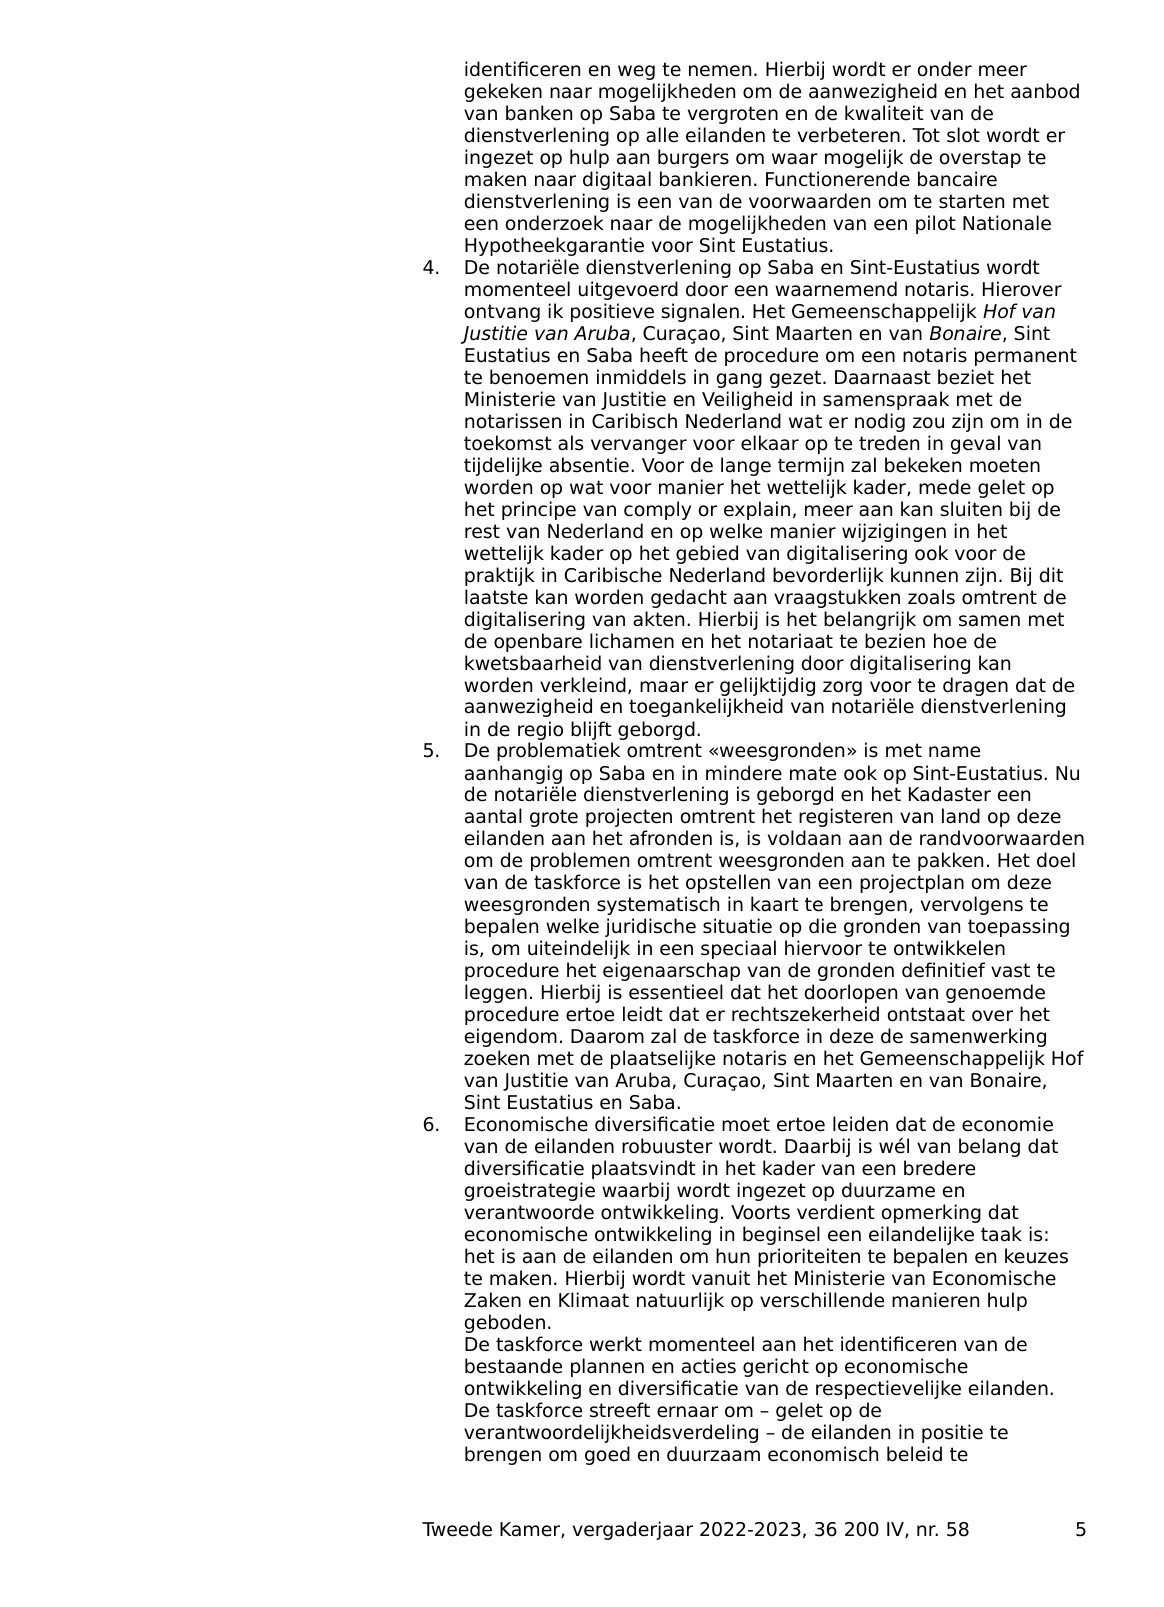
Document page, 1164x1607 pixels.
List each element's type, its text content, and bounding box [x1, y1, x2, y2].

text 4. De notariële dienstverlening op Saba en Sint-Eustatius wordt momenteel uitgevoerd door een waarnemend notaris. Hierover ontvang ik positieve signalen. Het Gemeenschappelijk Hof van Justitie van Aruba, Curaçao, Sint Maarten en van Bonaire, Sint Eustatius en Saba heeft de procedure om een notaris permanent te benoemen inmiddels in gang gezet. Daarnaast beziet het Ministerie van Justitie en Veiligheid in samenspraak met de notarissen in Caribisch Nederland wat er nodig zou zijn om in de toekomst als vervanger voor elkaar op te treden in geval van tijdelijke absentie. Voor de lange termijn zal bekeken moeten worden op wat voor manier het wettelijk kader, mede gelet op het principe van comply or explain, meer aan kan sluiten bij de rest van Nederland en op welke manier wijzigingen in het wettelijk kader op het gebied van digitalisering ook voor de praktijk in Caribische Nederland bevorderlijk kunnen zijn. Bij dit laatste kan worden gedacht aan vraagstukken zoals omtrent de digitalisering van akten. Hierbij is het belangrijk om samen met de openbare lichamen en het notariaat te bezien hoe de kwetsbaarheid van dienstverlening door digitalisering kan worden verkleind, maar er gelijktijdig zorg voor te dragen dat de aanwezigheid en toegankelijkheid van notariële dienstverlening in de regio blijft geborgd. [422, 257, 1087, 740]
text De taskforce werkt momenteel aan het identificeren van de bestaande plannen en acties gericht op economische ontwikkeling en diversificatie van de respectievelijke eilanden. De taskforce streeft ernaar om – gelet op de verantwoordelijkheidsverdeling – de eilanden in positie te brengen om goed en duurzaam economisch beleid te [464, 1334, 1087, 1466]
text 6. Economische diversificatie moet ertoe leiden dat de economie van de eilanden robuuster wordt. Daarbij is wél van belang dat diversificatie plaatsvindt in het kader van een bredere groeistrategie waarbij wordt ingezet op duurzame en verantwoorde ontwikkeling. Voorts verdient opmerking dat economische ontwikkeling in beginsel een eilandelijke taak is: het is aan de eilanden om hun prioriteiten te bepalen en keuzes te maken. Hierbij wordt vanuit het Ministerie van Economische Zaken en Klimaat natuurlijk op verschillende manieren hulp geboden. [422, 1114, 1087, 1334]
text identificeren en weg te nemen. Hierbij wordt er onder meer gekeken naar mogelijkheden om de aanwezigheid en het aanbod van banken op Saba te vergroten en de kwaliteit van de dienstverlening op alle eilanden te verbeteren. Tot slot wordt er ingezet op hulp aan burgers om waar mogelijk de overstap te maken naar digitaal bankieren. Functionerende bancaire dienstverlening is een van de voorwaarden om te starten met een onderzoek naar de mogelijkheden van een pilot Nationale Hypotheekgarantie voor Sint Eustatius. [422, 59, 1087, 257]
text 5. De problematiek omtrent «weesgronden» is met name aanhangig op Saba en in mindere mate ook op Sint-Eustatius. Nu de notariële dienstverlening is geborgd en het Kadaster een aantal grote projecten omtrent het registeren van land op deze eilanden aan het afronden is, is voldaan aan de randvoorwaarden om de problemen omtrent weesgronden aan te pakken. Het doel van de taskforce is het opstellen van een projectplan om deze weesgronden systematisch in kaart te brengen, vervolgens te bepalen welke juridische situatie op die gronden van toepassing is, om uiteindelijk in een speciaal hiervoor te ontwikkelen procedure het eigenaarschap van de gronden definitief vast te leggen. Hierbij is essentieel dat het doorlopen van genoemde procedure ertoe leidt dat er rechtszekerheid ontstaat over het eigendom. Daarom zal de taskforce in deze de samenwerking zoeken met de plaatselijke notaris en het Gemeenschappelijk Hof van Justitie van Aruba, Curaçao, Sint Maarten en van Bonaire, Sint Eustatius en Saba. [422, 740, 1087, 1114]
